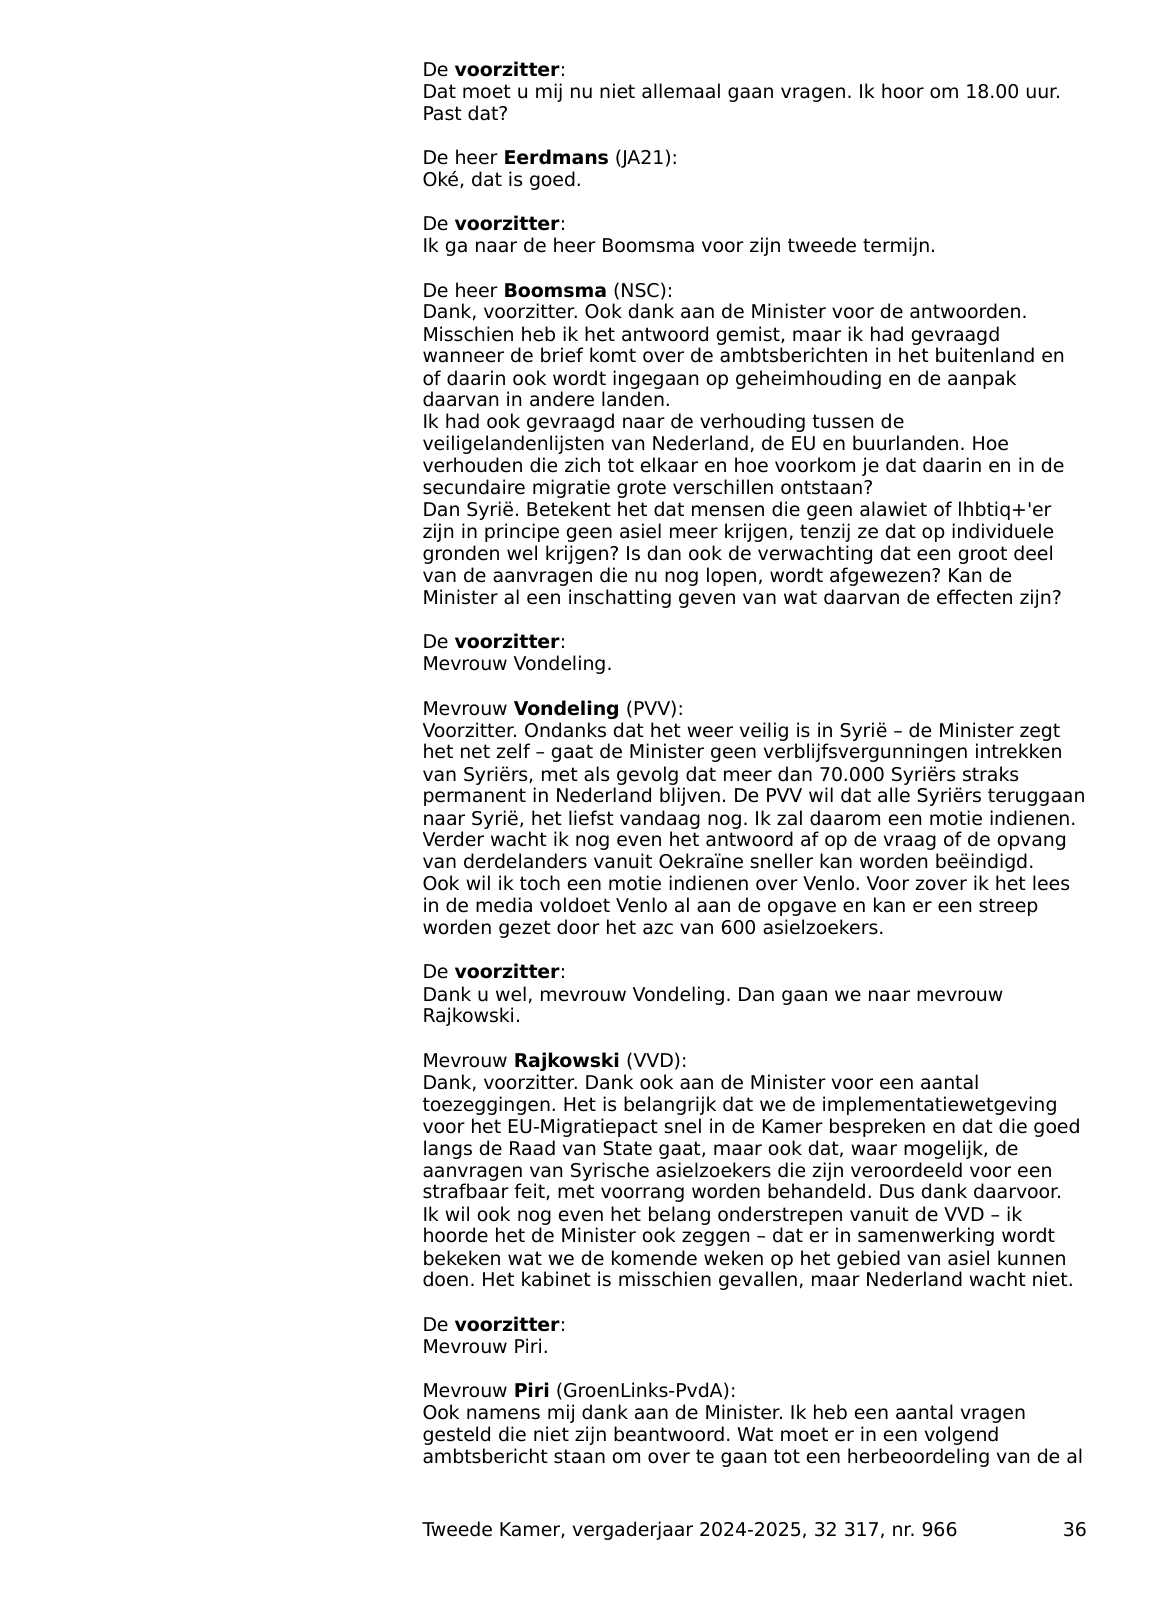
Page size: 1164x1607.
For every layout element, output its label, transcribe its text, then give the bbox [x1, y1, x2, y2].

text De voorzitter: [422, 59, 1087, 81]
text Mevrouw Vondeling (PVV): [422, 697, 1087, 719]
text Ook wil ik toch een motie indienen over Venlo. Voor zover ik het lees in de media voldoet Venlo al aan de opgave en kan er een streep worden gezet door het azc van 600 asielzoekers. [422, 873, 1087, 939]
text De voorzitter: [422, 213, 1087, 235]
text Mevrouw Rajkowski (VVD): [422, 1049, 1087, 1072]
text De voorzitter: [422, 961, 1087, 983]
text Voorzitter. Ondanks dat het weer veilig is in Syrië – de Minister zegt het net zelf – gaat de Minister geen verblijfsvergunningen intrekken van Syriërs, met als gevolg dat meer dan 70.000 Syriërs straks permanent in Nederland blijven. De PVV wil dat alle Syriërs teruggaan naar Syrië, het liefst vandaag nog. Ik zal daarom een motie indienen. [422, 719, 1087, 829]
text Ik had ook gevraagd naar de verhouding tussen de veiligelandenlijsten van Nederland, de EU en buurlanden. Hoe verhouden die zich tot elkaar en hoe voorkom je dat daarin en in de secundaire migratie grote verschillen ontstaan? [422, 411, 1087, 499]
text Mevrouw Piri. [422, 1336, 1087, 1357]
text Ik wil ook nog even het belang onderstrepen vanuit de VVD – ik hoorde het de Minister ook zeggen – dat er in samenwerking wordt bekeken wat we de komende weken op het gebied van asiel kunnen doen. Het kabinet is misschien gevallen, maar Nederland wacht niet. [422, 1203, 1087, 1291]
text Dat moet u mij nu niet allemaal gaan vragen. Ik hoor om 18.00 uur. Past dat? [422, 81, 1087, 125]
text Dan Syrië. Betekent het dat mensen die geen alawiet of lhbtiq+'er zijn in principe geen asiel meer krijgen, tenzij ze dat op individuele gronden wel krijgen? Is dan ook de verwachting dat een groot deel van de aanvragen die nu nog lopen, wordt afgewezen? Kan de Minister al een inschatting geven van wat daarvan de effecten zijn? [422, 499, 1087, 609]
text Dank, voorzitter. Dank ook aan de Minister voor een aantal toezeggingen. Het is belangrijk dat we de implementatiewetgeving voor het EU-Migratiepact snel in de Kamer bespreken en dat die goed langs de Raad van State gaat, maar ook dat, waar mogelijk, de aanvragen van Syrische asielzoekers die zijn veroordeeld voor een strafbaar feit, met voorrang worden behandeld. Dus dank daarvoor. [422, 1072, 1087, 1203]
text Ook namens mij dank aan de Minister. Ik heb een aantal vragen gesteld die niet zijn beantwoord. Wat moet er in een volgend ambtsbericht staan om over te gaan tot een herbeoordeling van de al [422, 1402, 1087, 1468]
text De voorzitter: [422, 1313, 1087, 1336]
text Verder wacht ik nog even het antwoord af op de vraag of de opvang van derdelanders vanuit Oekraïne sneller kan worden beëindigd. [422, 829, 1087, 873]
text Dank, voorzitter. Ook dank aan de Minister voor de antwoorden. Misschien heb ik het antwoord gemist, maar ik had gevraagd wanneer de brief komt over de ambtsberichten in het buitenland en of daarin ook wordt ingegaan op geheimhouding en de aanpak daarvan in andere landen. [422, 301, 1087, 411]
text De voorzitter: [422, 631, 1087, 653]
text De heer Boomsma (NSC): [422, 279, 1087, 301]
text Oké, dat is goed. [422, 169, 1087, 191]
text Ik ga naar de heer Boomsma voor zijn tweede termijn. [422, 235, 1087, 257]
text Dank u wel, mevrouw Vondeling. Dan gaan we naar mevrouw Rajkowski. [422, 983, 1087, 1027]
text Mevrouw Piri (GroenLinks-PvdA): [422, 1380, 1087, 1402]
text De heer Eerdmans (JA21): [422, 147, 1087, 169]
text Mevrouw Vondeling. [422, 653, 1087, 675]
